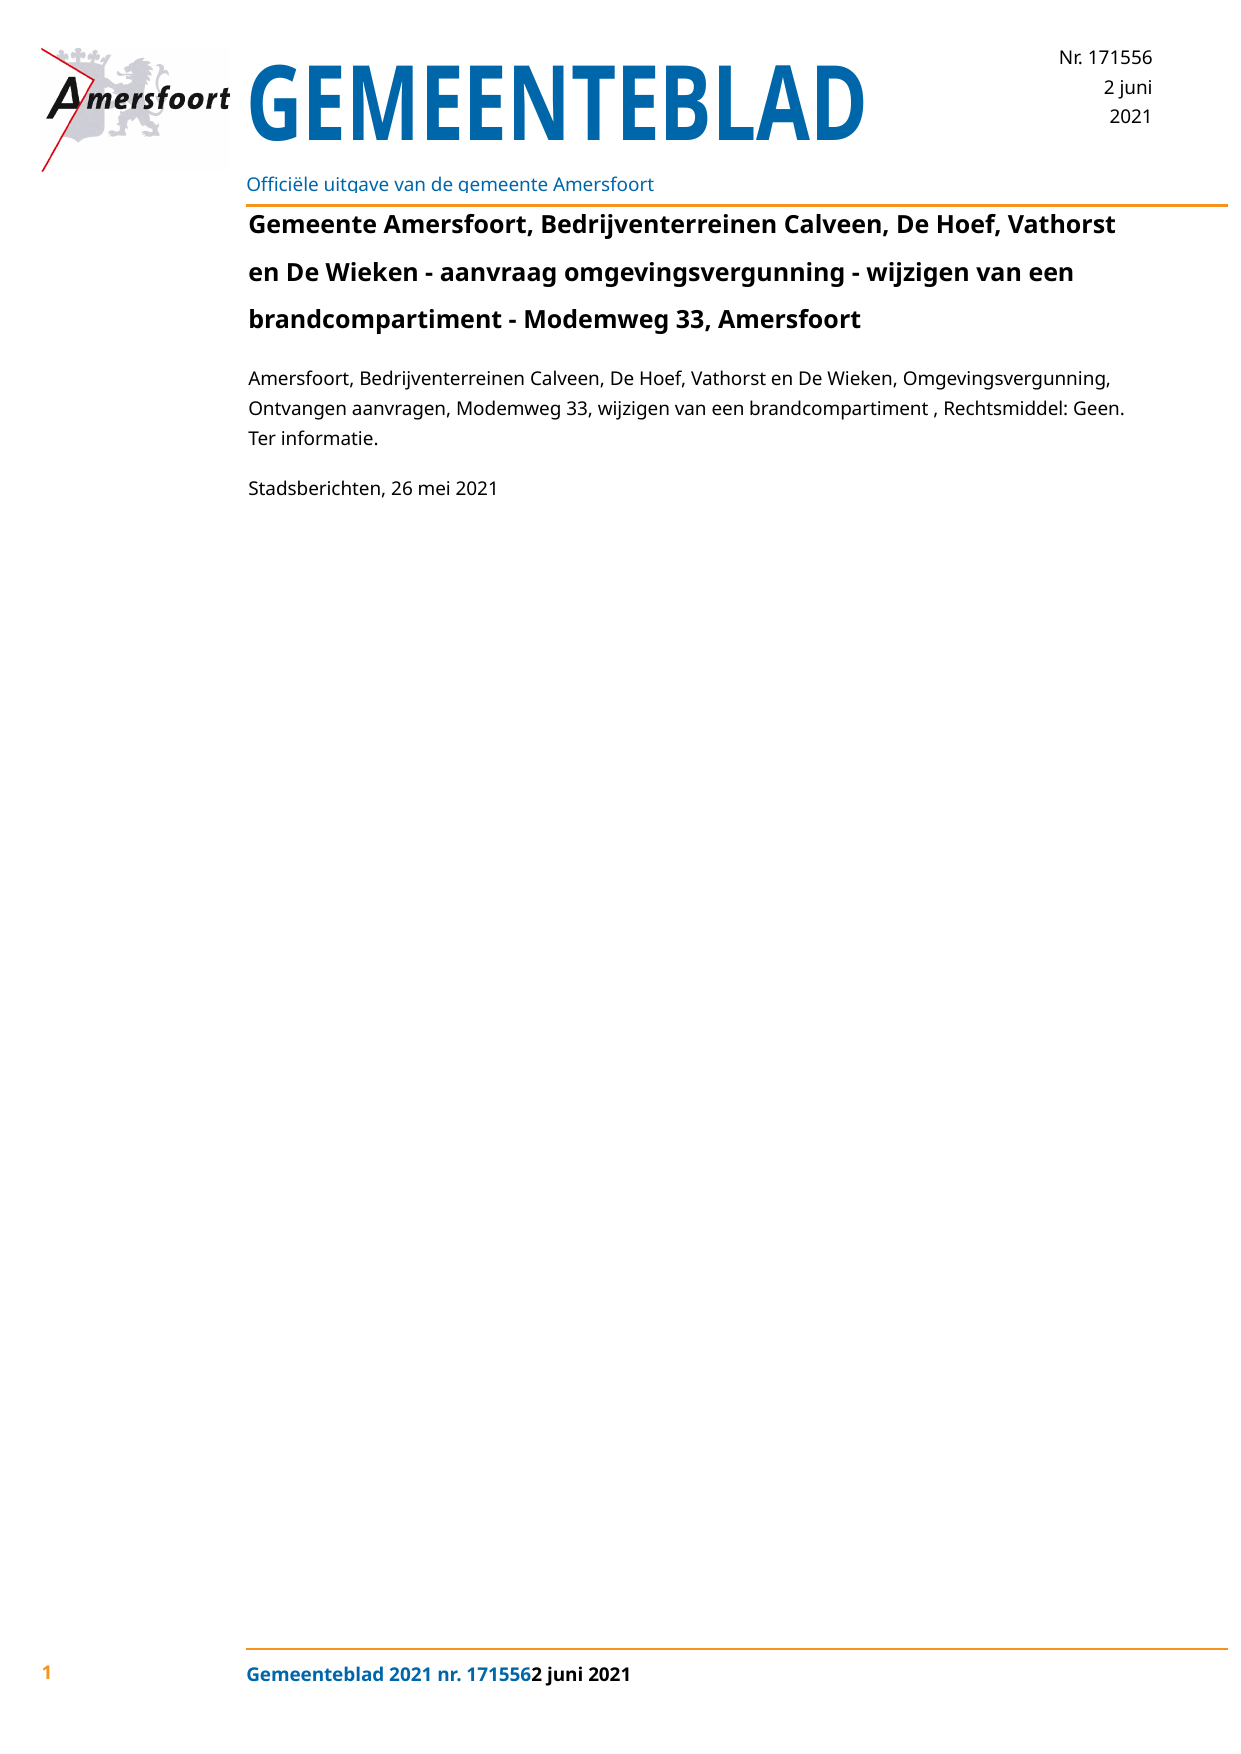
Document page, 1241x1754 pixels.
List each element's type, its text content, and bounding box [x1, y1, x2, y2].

text Stadsberichten, 26 mei 2021 [248, 475, 1152, 501]
text Gemeente Amersfoort, Bedrijventerreinen Calveen, De Hoef, Vathorst en De Wieken - aanvraag omgevingsvergunning - wijzigen van een brandcompartiment - Modemweg 33, Amersfoort [248, 207, 1152, 336]
picture [41, 47, 231, 172]
text Amersfoort, Bedrijventerreinen Calveen, De Hoef, Vathorst en De Wieken, Omgevingsvergunning, Ontvangen aanvragen, Modemweg 33, wijzigen van een brandcompartiment , Rechtsmiddel: Geen. Ter informatie. [248, 366, 1152, 450]
